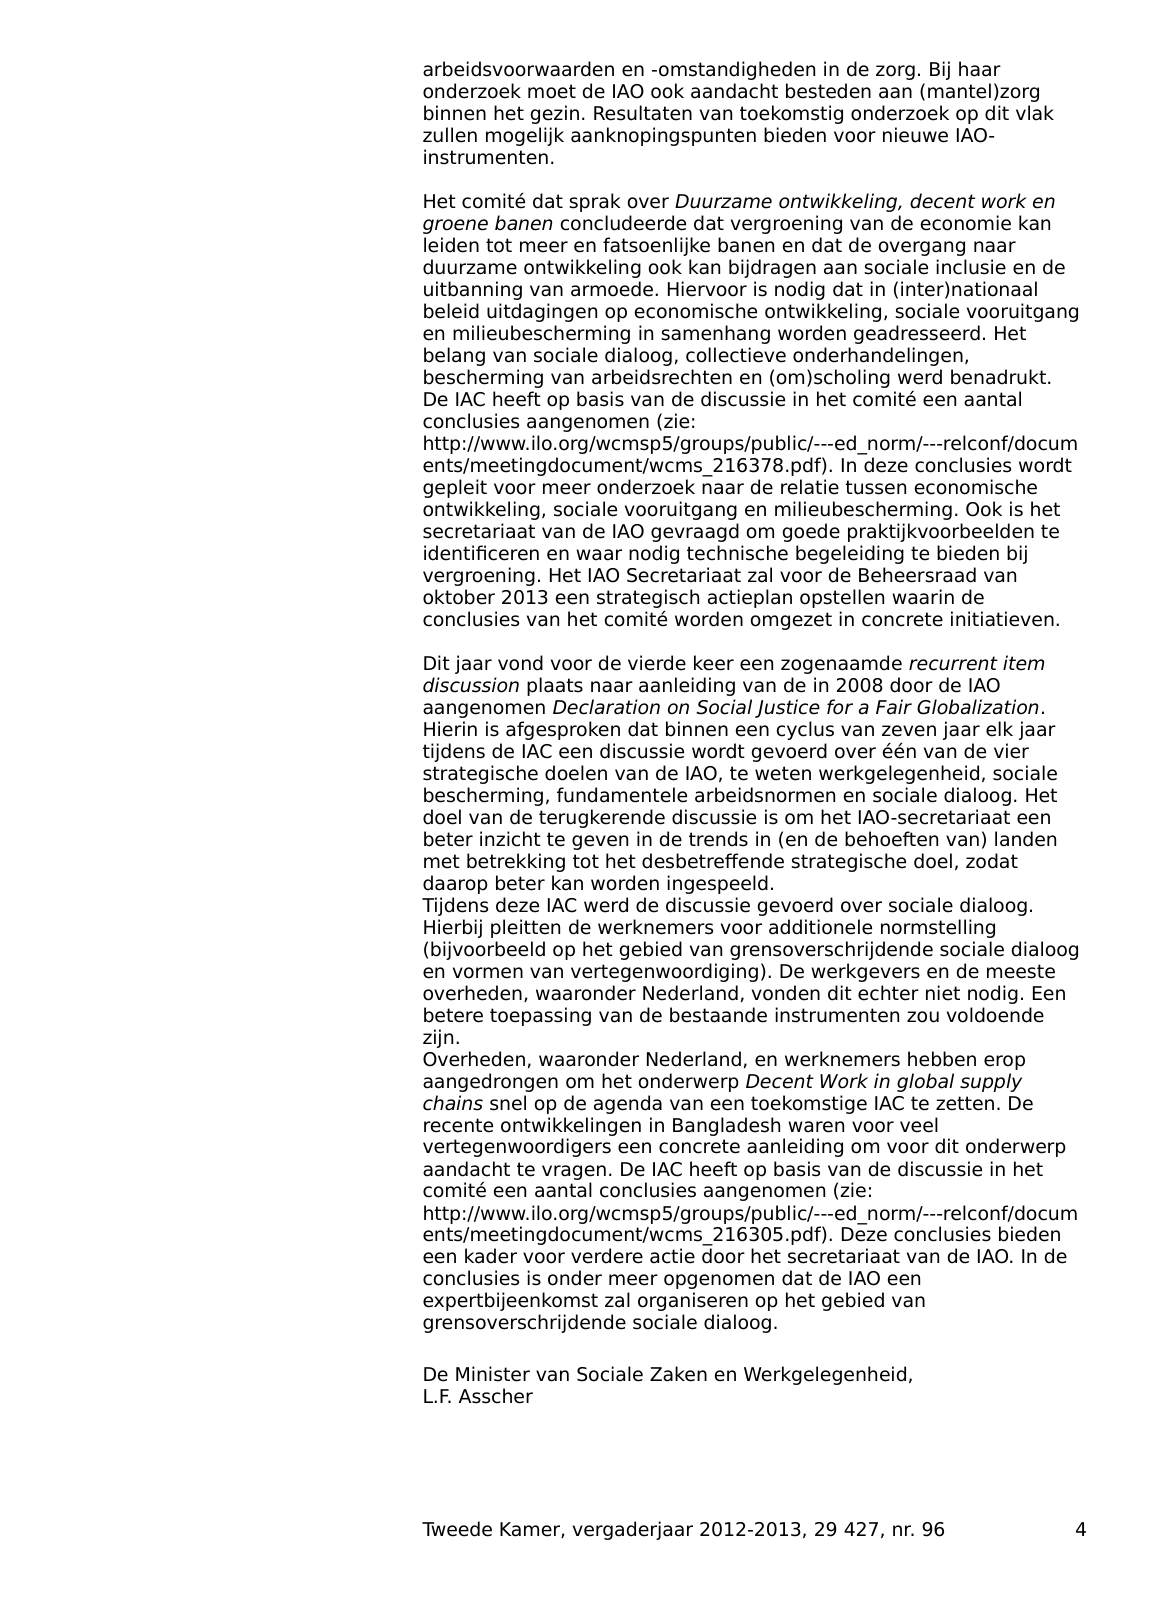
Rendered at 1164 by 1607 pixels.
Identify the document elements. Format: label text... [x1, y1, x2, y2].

text Het comité dat sprak over Duurzame ontwikkeling, decent work en groene banen concludeerde dat vergroening van de economie kan leiden tot meer en fatsoenlijke banen en dat de overgang naar duurzame ontwikkeling ook kan bijdragen aan sociale inclusie en de uitbanning van armoede. Hiervoor is nodig dat in (inter)nationaal beleid uitdagingen op economische ontwikkeling, sociale vooruitgang en milieubescherming in samenhang worden geadresseerd. Het belang van sociale dialoog, collectieve onderhandelingen, bescherming van arbeidsrechten en (om)scholing werd benadrukt. [422, 191, 1087, 389]
text Tijdens deze IAC werd de discussie gevoerd over sociale dialoog. Hierbij pleitten de werknemers voor additionele normstelling (bijvoorbeeld op het gebied van grensoverschrijdende sociale dialoog en vormen van vertegenwoordiging). De werkgevers en de meeste overheden, waaronder Nederland, vonden dit echter niet nodig. Een betere toepassing van de bestaande instrumenten zou voldoende zijn. [422, 895, 1087, 1048]
text De Minister van Sociale Zaken en Werkgelegenheid, L.F. Asscher [422, 1364, 1087, 1408]
text Overheden, waaronder Nederland, en werknemers hebben erop aangedrongen om het onderwerp Decent Work in global supply chains snel op de agenda van een toekomstige IAC te zetten. De recente ontwikkelingen in Bangladesh waren voor veel vertegenwoordigers een concrete aanleiding om voor dit onderwerp aandacht te vragen. De IAC heeft op basis van de discussie in het comité een aantal conclusies aangenomen (zie: http://www.ilo.org/wcmsp5/groups/public/---ed_norm/---relconf/documents/meetingdocument/wcms_216305.pdf). Deze conclusies bieden een kader voor verdere actie door het secretariaat van de IAO. In de conclusies is onder meer opgenomen dat de IAO een expertbijeenkomst zal organiseren op het gebied van grensoverschrijdende sociale dialoog. [422, 1048, 1087, 1334]
text arbeidsvoorwaarden en -omstandigheden in de zorg. Bij haar onderzoek moet de IAO ook aandacht besteden aan (mantel)zorg binnen het gezin. Resultaten van toekomstig onderzoek op dit vlak zullen mogelijk aanknopingspunten bieden voor nieuwe IAO-instrumenten. [422, 59, 1087, 169]
text Dit jaar vond voor de vierde keer een zogenaamde recurrent item discussion plaats naar aanleiding van de in 2008 door de IAO aangenomen Declaration on Social Justice for a Fair Globalization. Hierin is afgesproken dat binnen een cyclus van zeven jaar elk jaar tijdens de IAC een discussie wordt gevoerd over één van de vier strategische doelen van de IAO, te weten werkgelegenheid, sociale bescherming, fundamentele arbeidsnormen en sociale dialoog. Het doel van de terugkerende discussie is om het IAO-secretariaat een beter inzicht te geven in de trends in (en de behoeften van) landen met betrekking tot het desbetreffende strategische doel, zodat daarop beter kan worden ingespeeld. [422, 653, 1087, 895]
text De IAC heeft op basis van de discussie in het comité een aantal conclusies aangenomen (zie: http://www.ilo.org/wcmsp5/groups/public/---ed_norm/---relconf/documents/meetingdocument/wcms_216378.pdf). In deze conclusies wordt gepleit voor meer onderzoek naar de relatie tussen economische ontwikkeling, sociale vooruitgang en milieubescherming. Ook is het secretariaat van de IAO gevraagd om goede praktijkvoorbeelden te identificeren en waar nodig technische begeleiding te bieden bij vergroening. Het IAO Secretariaat zal voor de Beheersraad van oktober 2013 een strategisch actieplan opstellen waarin de conclusies van het comité worden omgezet in concrete initiatieven. [422, 389, 1087, 631]
